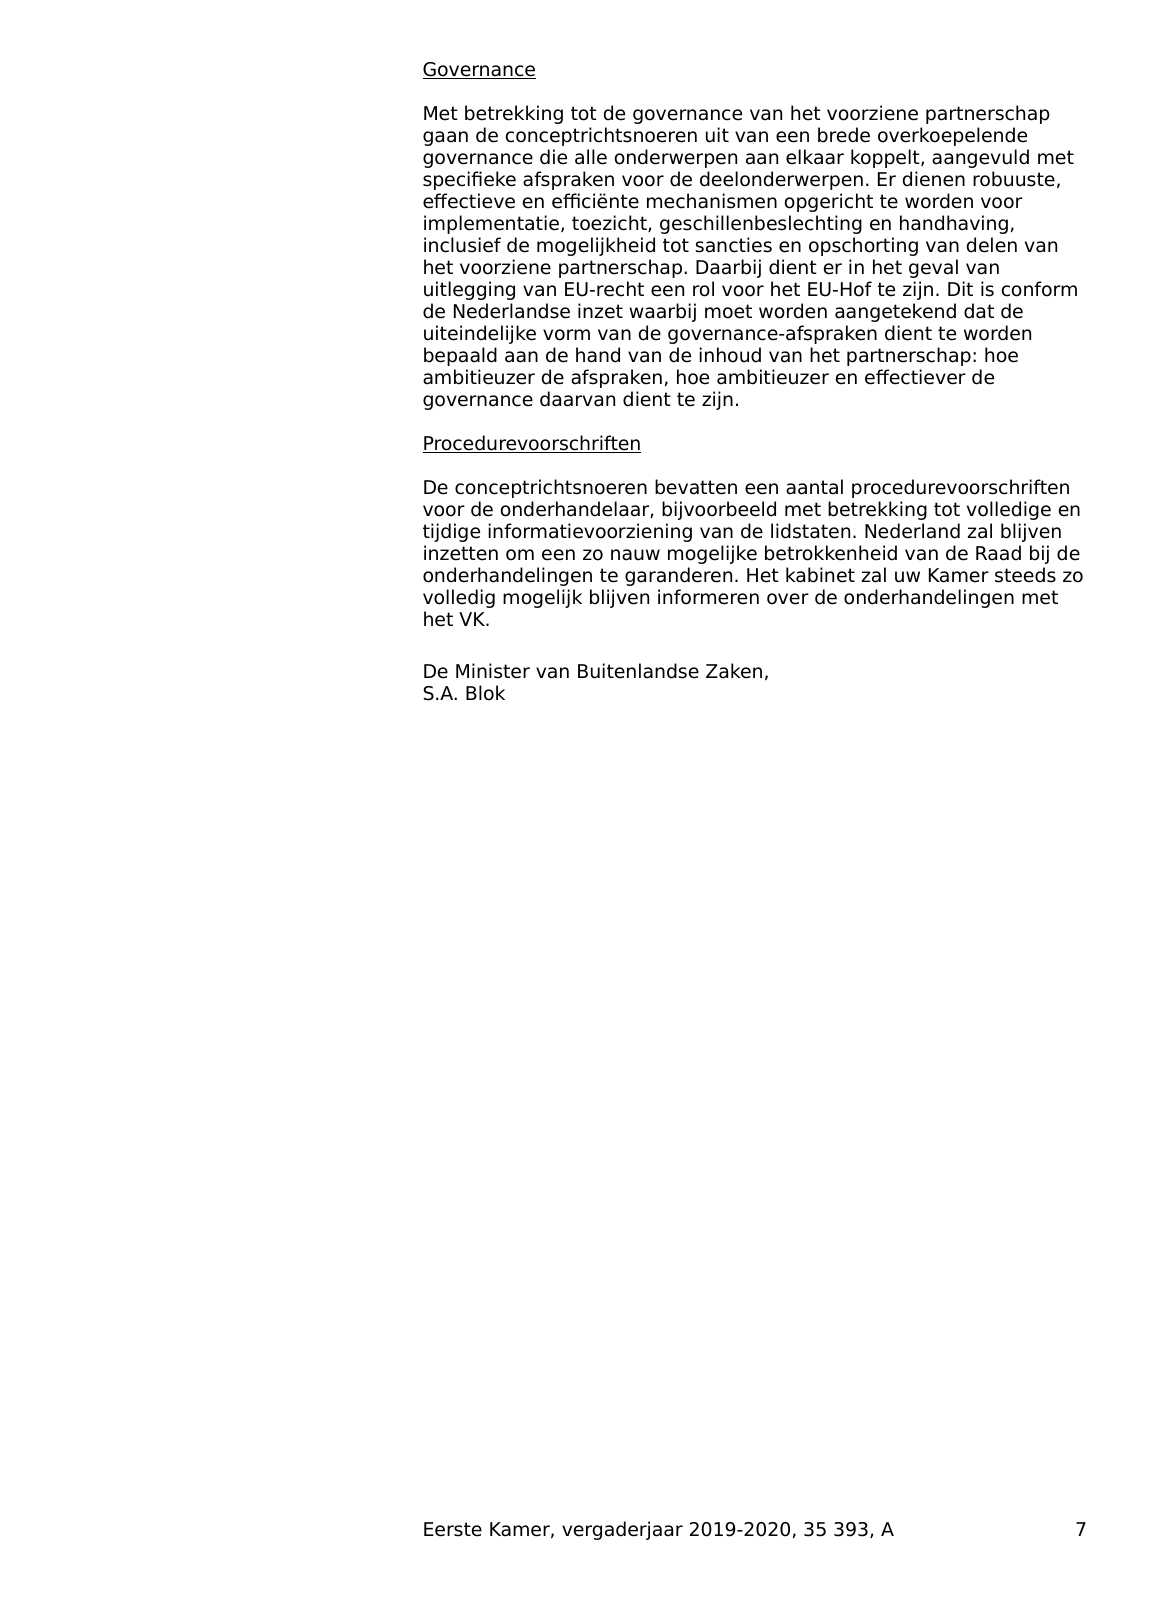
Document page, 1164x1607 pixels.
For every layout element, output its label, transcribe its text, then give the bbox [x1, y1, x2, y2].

text De conceptrichtsnoeren bevatten een aantal procedurevoorschriften voor de onderhandelaar, bijvoorbeeld met betrekking tot volledige en tijdige informatievoorziening van de lidstaten. Nederland zal blijven inzetten om een zo nauw mogelijke betrokkenheid van de Raad bij de onderhandelingen te garanderen. Het kabinet zal uw Kamer steeds zo volledig mogelijk blijven informeren over de onderhandelingen met het VK. [422, 477, 1087, 631]
subtitle Procedurevoorschriften [422, 433, 1087, 455]
text De Minister van Buitenlandse Zaken, S.A. Blok [422, 661, 1087, 705]
subtitle Governance [422, 59, 1087, 81]
text Met betrekking tot de governance van het voorziene partnerschap gaan de conceptrichtsnoeren uit van een brede overkoepelende governance die alle onderwerpen aan elkaar koppelt, aangevuld met specifieke afspraken voor de deelonderwerpen. Er dienen robuuste, effectieve en efficiënte mechanismen opgericht te worden voor implementatie, toezicht, geschillenbeslechting en handhaving, inclusief de mogelijkheid tot sancties en opschorting van delen van het voorziene partnerschap. Daarbij dient er in het geval van uitlegging van EU-recht een rol voor het EU-Hof te zijn. Dit is conform de Nederlandse inzet waarbij moet worden aangetekend dat de uiteindelijke vorm van de governance-afspraken dient te worden bepaald aan de hand van de inhoud van het partnerschap: hoe ambitieuzer de afspraken, hoe ambitieuzer en effectiever de governance daarvan dient te zijn. [422, 103, 1087, 411]
